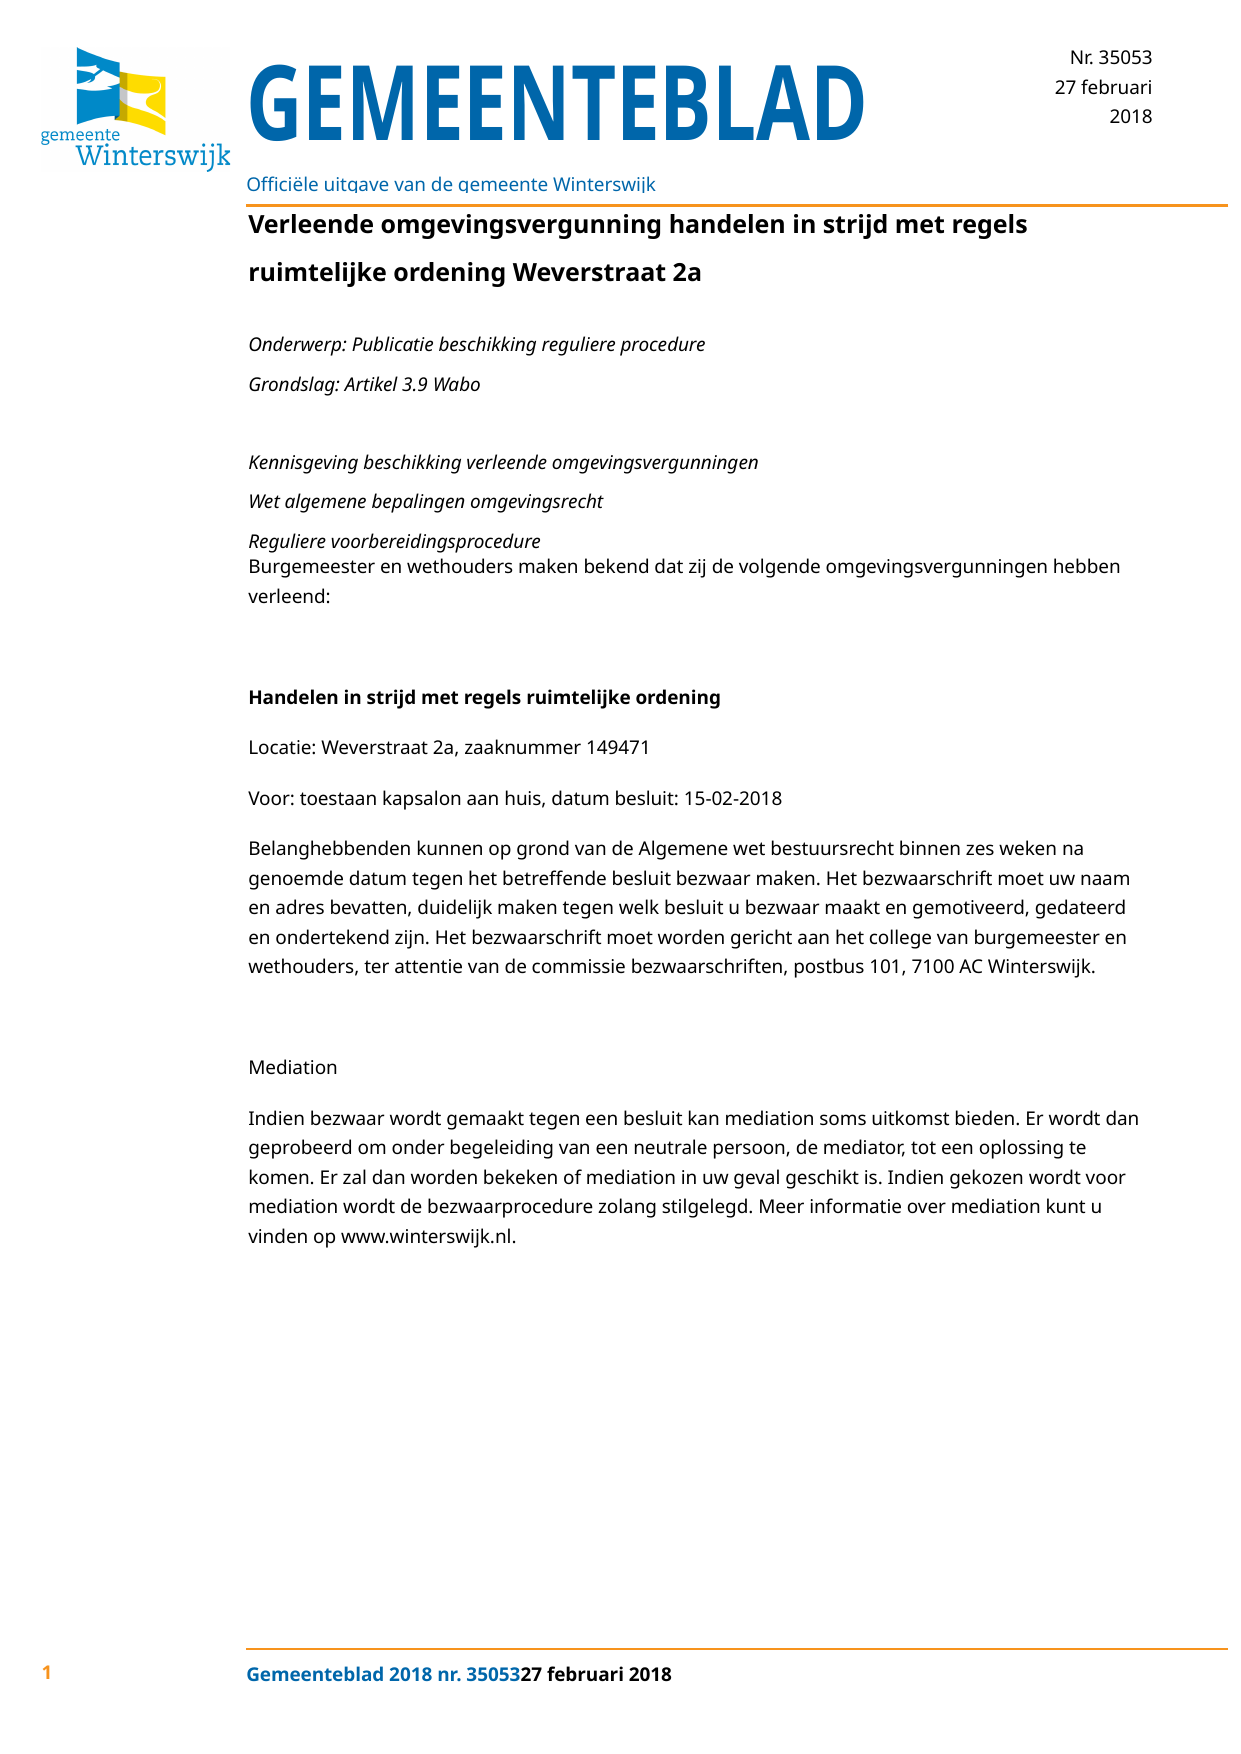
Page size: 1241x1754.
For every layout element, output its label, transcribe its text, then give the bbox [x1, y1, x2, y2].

text Belanghebbenden kunnen op grond van de Algemene wet bestuursrecht binnen zes weken na genoemde datum tegen het betreffende besluit bezwaar maken. Het bezwaarschrift moet uw naam en adres bevatten, duidelijk maken tegen welk besluit u bezwaar maakt en gemotiveerd, gedateerd en ondertekend zijn. Het bezwaarschrift moet worden gericht aan het college van burgemeester en wethouders, ter attentie van de commissie bezwaarschriften, postbus 101, 7100 AC Winterswijk. [248, 835, 1152, 979]
text Grondslag: Artikel 3.9 Wabo [248, 371, 1152, 396]
text Burgemeester en wethouders maken bekend dat zij de volgende omgevingsvergunningen hebben verleend: [248, 553, 1152, 609]
text Indien bezwaar wordt gemaakt tegen een besluit kan mediation soms uitkomst bieden. Er wordt dan geprobeerd om onder begeleiding van een neutrale persoon, de mediator, tot een oplossing te komen. Er zal dan worden bekeken of mediation in uw geval geschikt is. Indien gekozen wordt voor mediation wordt de bezwaarprocedure zolang stilgelegd. Meer informatie over mediation kunt u vinden op www.winterswijk.nl. [248, 1105, 1152, 1249]
picture [225, 153, 231, 162]
text Reguliere voorbereidingsprocedure [248, 528, 1152, 553]
text Wet algemene bepalingen omgevingsrecht [248, 488, 1152, 514]
text Locatie: Weverstraat 2a, zaaknummer 149471 [248, 734, 1152, 760]
picture [41, 47, 231, 172]
text Verleende omgevingsvergunning handelen in strijd met regels ruimtelijke ordening Weverstraat 2a [248, 207, 1152, 288]
text Voor: toestaan kapsalon aan huis, datum besluit: 15-02-2018 [248, 785, 1152, 811]
text Mediation [248, 1054, 1152, 1080]
text Handelen in strijd met regels ruimtelijke ordening [248, 684, 1152, 710]
text Onderwerp: Publicatie beschikking reguliere procedure [248, 331, 1152, 357]
text Kennisgeving beschikking verleende omgevingsvergunningen [248, 449, 1152, 475]
